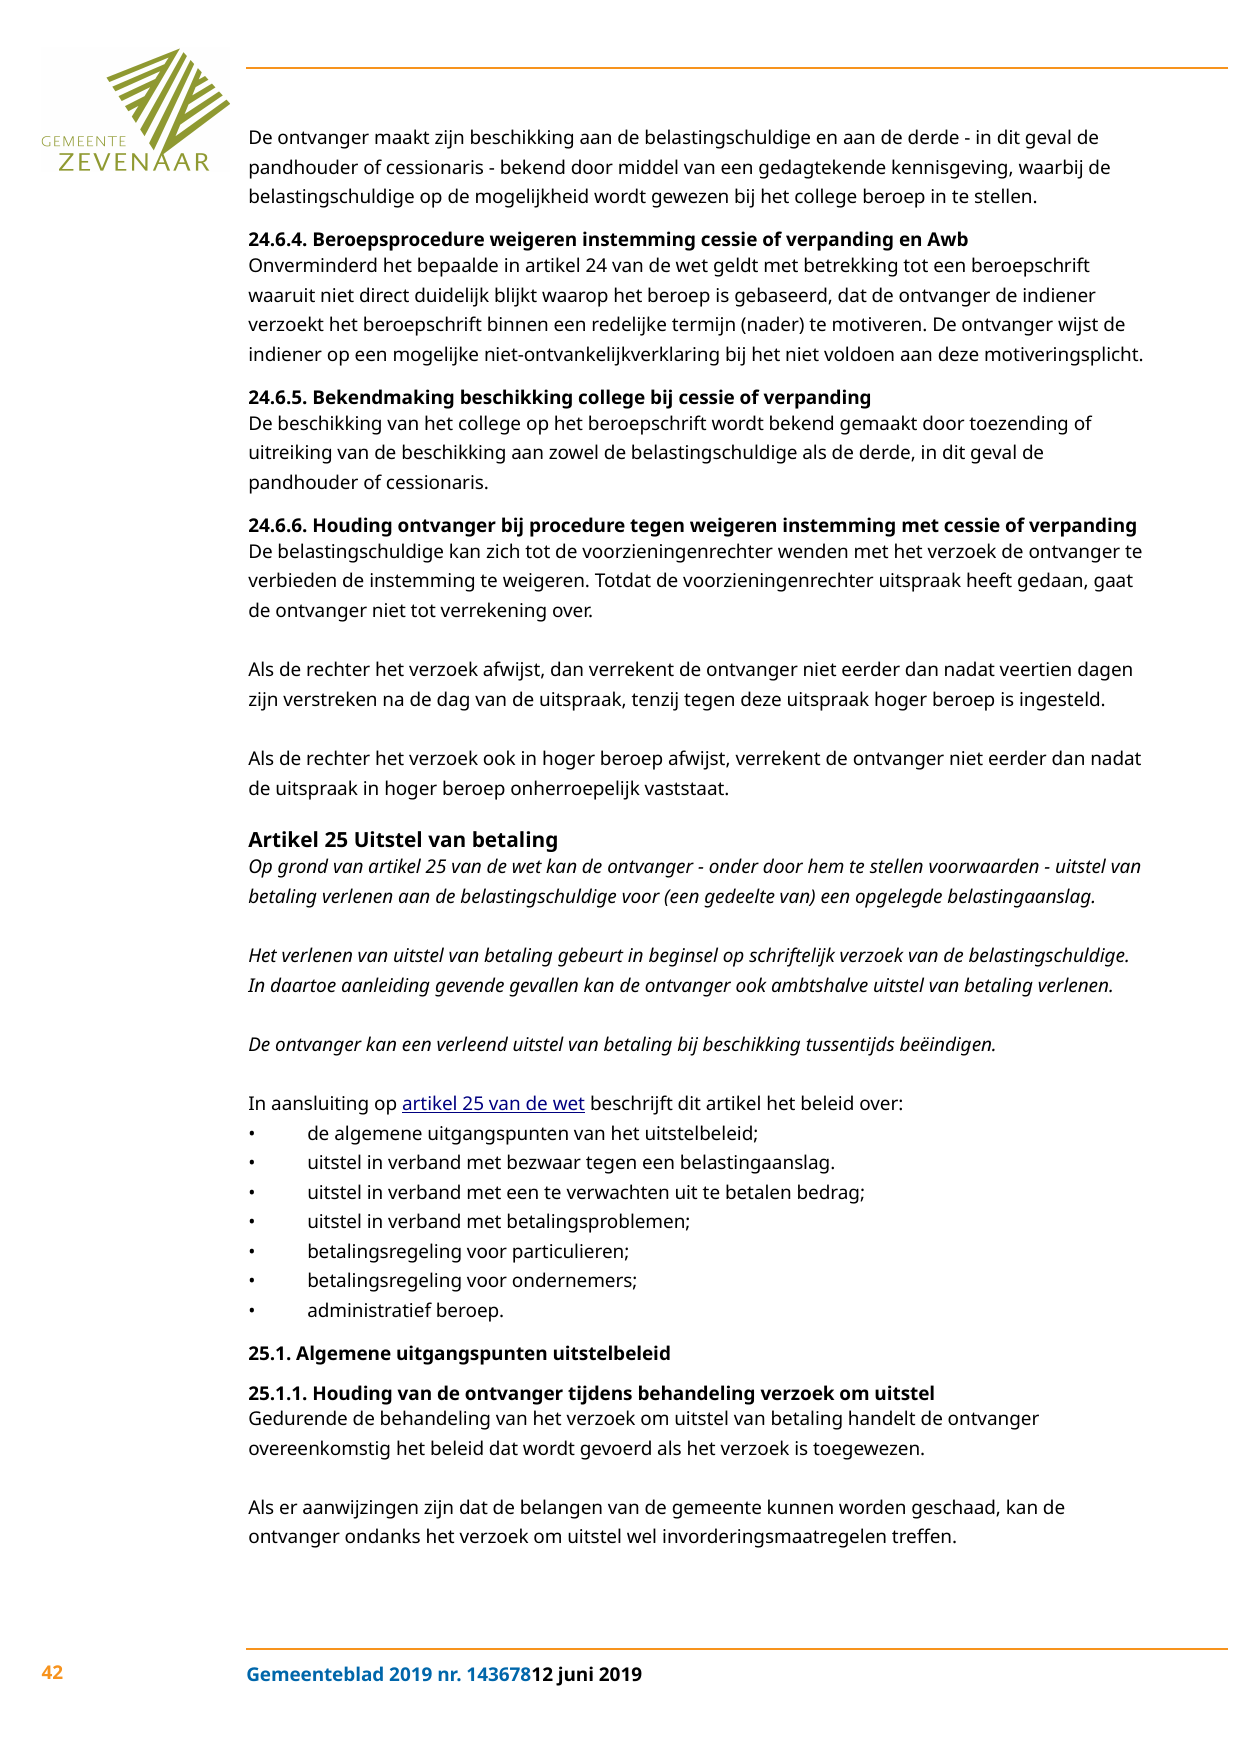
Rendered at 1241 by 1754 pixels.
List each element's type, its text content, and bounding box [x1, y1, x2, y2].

picture [41, 47, 231, 172]
text 25.1.1. Houding van de ontvanger tijdens behandeling verzoek om uitstel [248, 1380, 1152, 1405]
list uitstel in verband met bezwaar tegen een belastingaanslag. [248, 1149, 1152, 1175]
text Als de rechter het verzoek afwijst, dan verrekent de ontvanger niet eerder dan nadat veertien dagen zijn verstreken na de dag van de uitspraak, tenzij tegen deze uitspraak hoger beroep is ingesteld. [248, 656, 1152, 712]
list administratief beroep. [248, 1297, 1152, 1323]
text Onverminderd het bepaalde in artikel 24 van de wet geldt met betrekking tot een beroepschrift waaruit niet direct duidelijk blijkt waarop het beroep is gebaseerd, dat de ontvanger de indiener verzoekt het beroepschrift binnen een redelijke termijn (nader) te motiveren. De ontvanger wijst de indiener op een mogelijke niet-ontvankelijkverklaring bij het niet voldoen aan deze motiveringsplicht. [248, 252, 1152, 367]
text Als er aanwijzingen zijn dat de belangen van de gemeente kunnen worden geschaad, kan de ontvanger ondanks het verzoek om uitstel wel invorderingsmaatregelen treffen. [248, 1494, 1152, 1549]
text 24.6.6. Houding ontvanger bij procedure tegen weigeren instemming met cessie of verpanding [248, 512, 1152, 538]
list de algemene uitgangspunten van het uitstelbeleid; [248, 1120, 1152, 1146]
text 24.6.5. Bekendmaking beschikking college bij cessie of verpanding [248, 384, 1152, 410]
text Gedurende de behandeling van het verzoek om uitstel van betaling handelt de ontvanger overeenkomstig het beleid dat wordt gevoerd als het verzoek is toegewezen. [248, 1405, 1152, 1461]
text 25.1. Algemene uitgangspunten uitstelbeleid [248, 1340, 1152, 1366]
text De ontvanger maakt zijn beschikking aan de belastingschuldige en aan de derde - in dit geval de pandhouder of cessionaris - bekend door middel van een gedagtekende kennisgeving, waarbij de belastingschuldige op de mogelijkheid wordt gewezen bij het college beroep in te stellen. [248, 124, 1152, 209]
list betalingsregeling voor particulieren; [248, 1238, 1152, 1264]
list betalingsregeling voor ondernemers; [248, 1268, 1152, 1293]
text Artikel 25 Uitstel van betaling [248, 825, 1152, 853]
list uitstel in verband met een te verwachten uit te betalen bedrag; [248, 1179, 1152, 1205]
text De belastingschuldige kan zich tot de voorzieningenrechter wenden met het verzoek de ontvanger te verbieden de instemming te weigeren. Totdat de voorzieningenrechter uitspraak heeft gedaan, gaat de ontvanger niet tot verrekening over. [248, 538, 1152, 623]
text Als de rechter het verzoek ook in hoger beroep afwijst, verrekent de ontvanger niet eerder dan nadat de uitspraak in hoger beroep onherroepelijk vaststaat. [248, 745, 1152, 800]
text Op grond van artikel 25 van de wet kan de ontvanger - onder door hem te stellen voorwaarden - uitstel van betaling verlenen aan de belastingschuldige voor (een gedeelte van) een opgelegde belastingaanslag. [248, 853, 1152, 909]
text Het verlenen van uitstel van betaling gebeurt in beginsel op schriftelijk verzoek van de belastingschuldige. In daartoe aanleiding gevende gevallen kan de ontvanger ook ambtshalve uitstel van betaling verlenen. [248, 942, 1152, 998]
text In aansluiting op artikel 25 van de wet beschrijft dit artikel het beleid over: [248, 1090, 1152, 1116]
text De beschikking van het college op het beroepschrift wordt bekend gemaakt door toezending of uitreiking van de beschikking aan zowel de belastingschuldige als de derde, in dit geval de pandhouder of cessionaris. [248, 410, 1152, 495]
text De ontvanger kan een verleend uitstel van betaling bij beschikking tussentijds beëindigen. [248, 1031, 1152, 1057]
text 24.6.4. Beroepsprocedure weigeren instemming cessie of verpanding en Awb [248, 227, 1152, 252]
list uitstel in verband met betalingsproblemen; [248, 1208, 1152, 1234]
